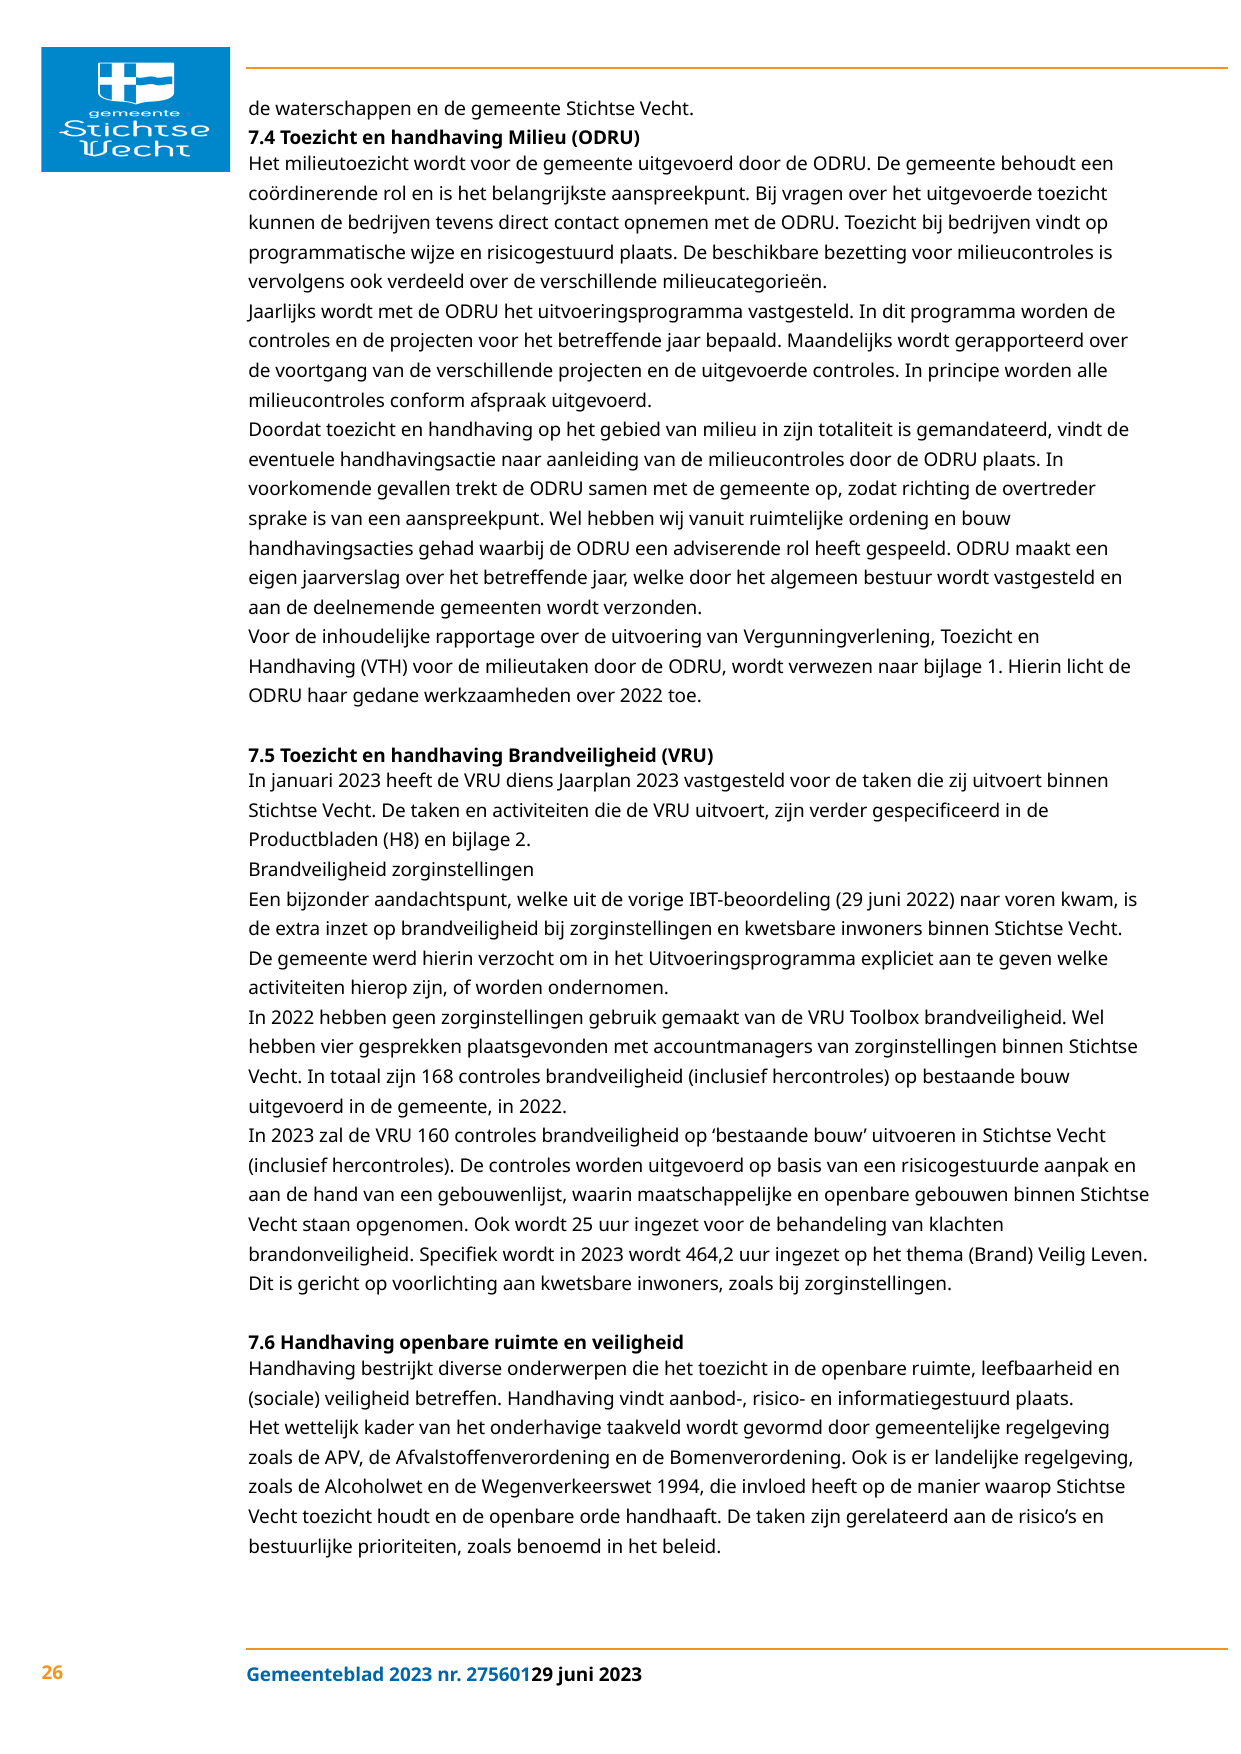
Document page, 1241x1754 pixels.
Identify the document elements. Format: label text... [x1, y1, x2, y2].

text Brandveiligheid zorginstellingen [248, 856, 1152, 882]
picture [99, 63, 135, 101]
text In januari 2023 heeft de VRU diens Jaarplan 2023 vastgesteld voor de taken die zij uitvoert binnen Stichtse Vecht. De taken en activiteiten die de VRU uitvoert, zijn verder gespecificeerd in de Productbladen (H8) en bijlage 2. [248, 767, 1152, 852]
text Jaarlijks wordt met de ODRU het uitvoeringsprogramma vastgesteld. In dit programma worden de controles en de projecten voor het betreffende jaar bepaald. Maandelijks wordt gerapporteerd over de voortgang van de verschillende projecten en de uitgevoerde controles. In principe worden alle milieucontroles conform afspraak uitgevoerd. [248, 298, 1152, 412]
text In 2023 zal de VRU 160 controles brandveiligheid op ‘bestaande bouw’ uitvoeren in Stichtse Vecht (inclusief hercontroles). De controles worden uitgevoerd op basis van een risicogestuurde aanpak en aan de hand van een gebouwenlijst, waarin maatschappelijke en openbare gebouwen binnen Stichtse Vecht staan opgenomen. Ook wordt 25 uur ingezet voor de behandeling van klachten brandonveiligheid. Specifiek wordt in 2023 wordt 464,2 uur ingezet op het thema (Brand) Veilig Leven. Dit is gericht op voorlichting aan kwetsbare inwoners, zoals bij zorginstellingen. [248, 1122, 1152, 1296]
text Handhaving bestrijkt diverse onderwerpen die het toezicht in de openbare ruimte, leefbaarheid en (sociale) veiligheid betreffen. Handhaving vindt aanbod-, risico- en informatiegestuurd plaats. [248, 1355, 1152, 1411]
picture [137, 63, 174, 103]
text de waterschappen en de gemeente Stichtse Vecht. [248, 95, 1152, 121]
text Een bijzonder aandachtspunt, welke uit de vorige IBT-beoordeling (29 juni 2022) naar voren kwam, is de extra inzet op brandveiligheid bij zorginstellingen en kwetsbare inwoners binnen Stichtse Vecht. De gemeente werd hierin verzocht om in het Uitvoeringsprogramma expliciet aan te geven welke activiteiten hierop zijn, of worden ondernomen. [248, 886, 1152, 1000]
text Doordat toezicht en handhaving op het gebied van milieu in zijn totaliteit is gemandateerd, vindt de eventuele handhavingsactie naar aanleiding van de milieucontroles door de ODRU plaats. In voorkomende gevallen trekt de ODRU samen met de gemeente op, zodat richting de overtreder sprake is van een aanspreekpunt. Wel hebben wij vanuit ruimtelijke ordening en bouw handhavingsacties gehad waarbij de ODRU een adviserende rol heeft gespeeld. ODRU maakt een eigen jaarverslag over het betreffende jaar, welke door het algemeen bestuur wordt vastgesteld en aan de deelnemende gemeenten wordt verzonden. [248, 416, 1152, 619]
text Voor de inhoudelijke rapportage over de uitvoering van Vergunningverlening, Toezicht en Handhaving (VTH) voor de milieutaken door de ODRU, wordt verwezen naar bijlage 1. Hierin licht de ODRU haar gedane werkzaamheden over 2022 toe. [248, 623, 1152, 708]
text Het wettelijk kader van het onderhavige taakveld wordt gevormd door gemeentelijke regelgeving zoals de APV, de Afvalstoffenverordening en de Bomenverordening. Ook is er landelijke regelgeving, zoals de Alcoholwet en de Wegenverkeerswet 1994, die invloed heeft op de manier waarop Stichtse Vecht toezicht houdt en de openbare orde handhaaft. De taken zijn gerelateerd aan de risico’s en bestuurlijke prioriteiten, zoals benoemd in het beleid. [248, 1414, 1152, 1558]
text Het milieutoezicht wordt voor de gemeente uitgevoerd door de ODRU. De gemeente behoudt een coördinerende rol en is het belangrijkste aanspreekpunt. Bij vragen over het uitgevoerde toezicht kunnen de bedrijven tevens direct contact opnemen met de ODRU. Toezicht bij bedrijven vindt op programmatische wijze en risicogestuurd plaats. De beschikbare bezetting voor milieucontroles is vervolgens ook verdeeld over de verschillende milieucategorieën. [248, 150, 1152, 294]
text 7.5 Toezicht en handhaving Brandveiligheid (VRU) [248, 742, 1152, 767]
text 7.6 Handhaving openbare ruimte en veiligheid [248, 1329, 1152, 1355]
text In 2022 hebben geen zorginstellingen gebruik gemaakt van de VRU Toolbox brandveiligheid. Wel hebben vier gesprekken plaatsgevonden met accountmanagers van zorginstellingen binnen Stichtse Vecht. In totaal zijn 168 controles brandveiligheid (inclusief hercontroles) op bestaande bouw uitgevoerd in de gemeente, in 2022. [248, 1004, 1152, 1119]
text 7.4 Toezicht en handhaving Milieu (ODRU) [248, 124, 1152, 150]
